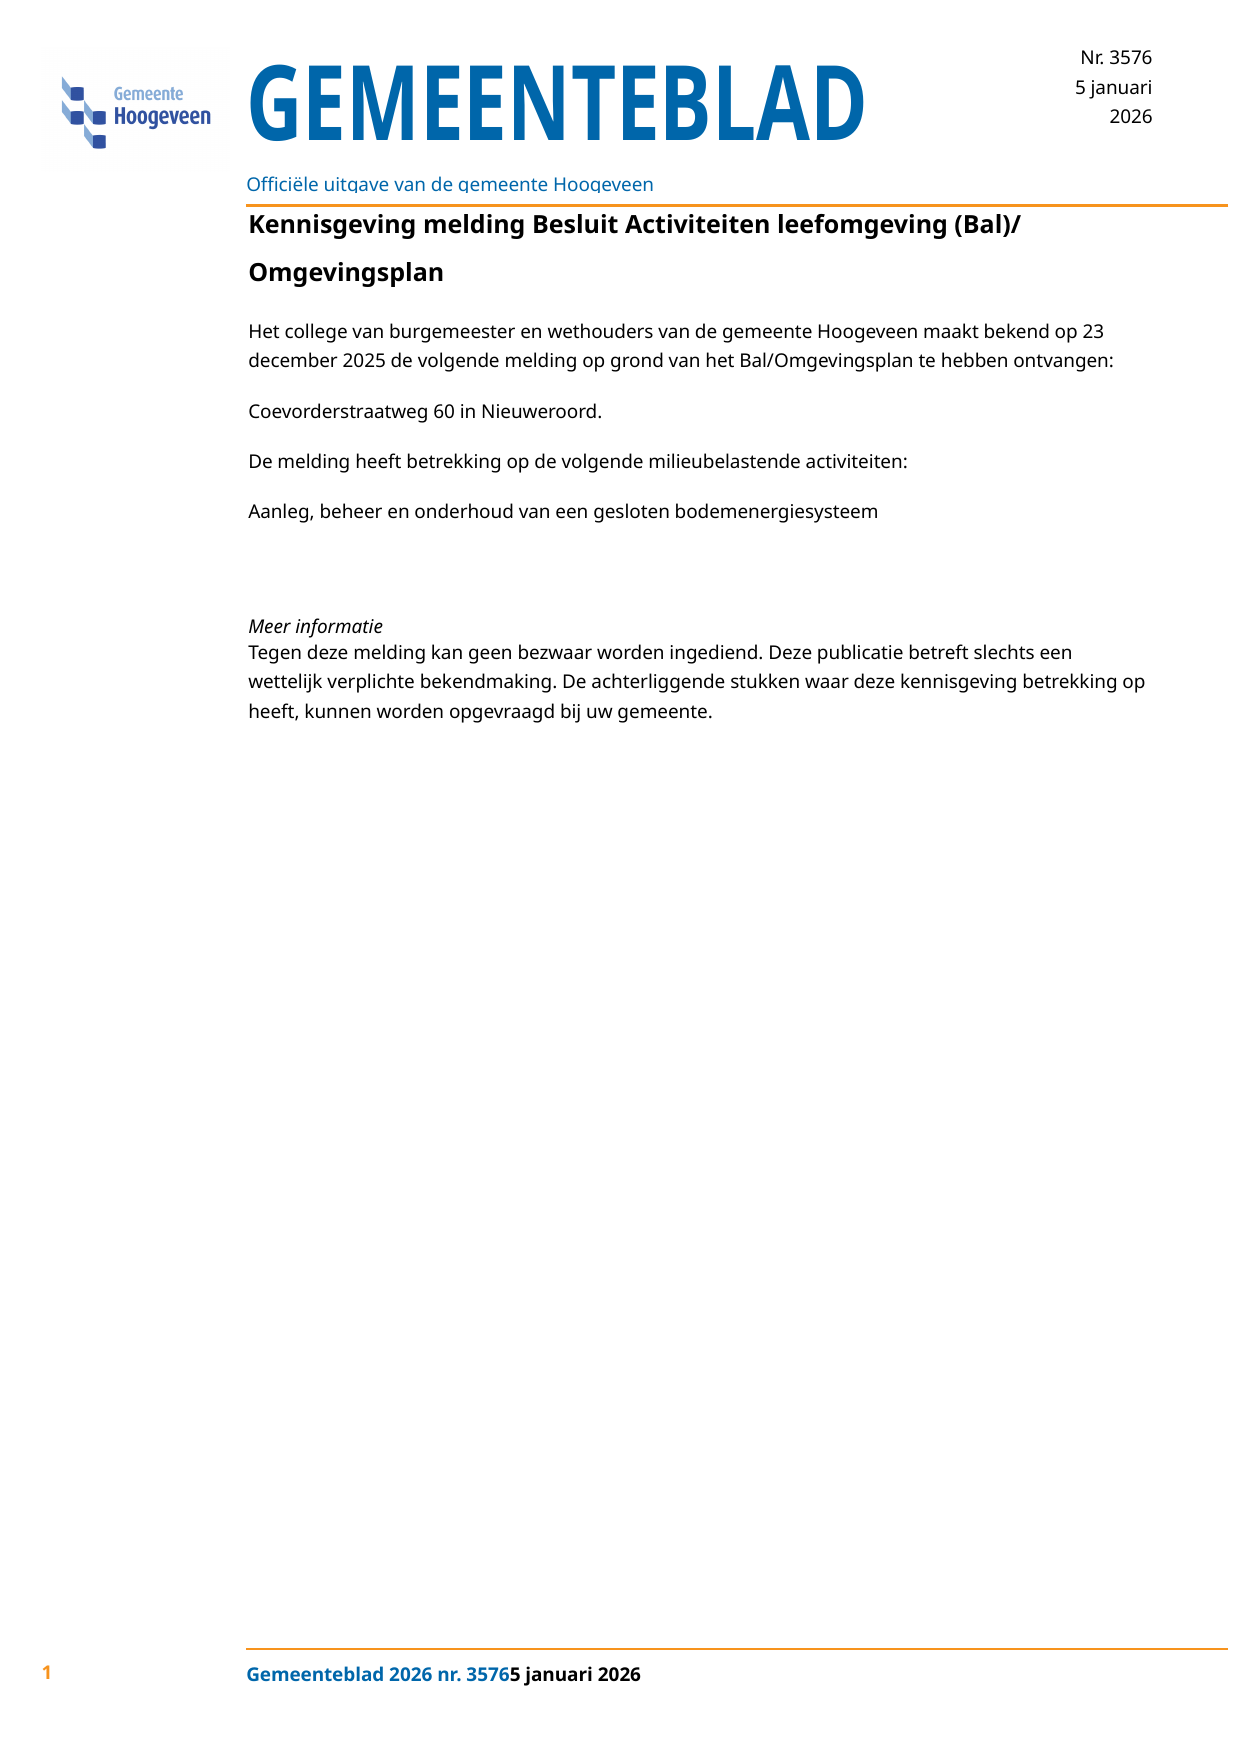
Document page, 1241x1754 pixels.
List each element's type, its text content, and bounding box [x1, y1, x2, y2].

text Kennisgeving melding Besluit Activiteiten leefomgeving (Bal)/ Omgevingsplan [248, 207, 1152, 288]
text Coevorderstraatweg 60 in Nieuweroord. [248, 398, 1152, 424]
text Tegen deze melding kan geen bezwaar worden ingediend. Deze publicatie betreft slechts een wettelijk verplichte bekendmaking. De achterliggende stukken waar deze kennisgeving betrekking op heeft, kunnen worden opgevraagd bij uw gemeente. [248, 639, 1152, 724]
text De melding heeft betrekking op de volgende milieubelastende activiteiten: [248, 448, 1152, 474]
text Meer informatie [248, 613, 1152, 639]
text Aanleg, beheer en onderhoud van een gesloten bodemenergiesysteem [248, 499, 1152, 524]
picture [41, 47, 231, 172]
text Het college van burgemeester en wethouders van de gemeente Hoogeveen maakt bekend op 23 december 2025 de volgende melding op grond van het Bal/Omgevingsplan te hebben ontvangen: [248, 318, 1152, 373]
